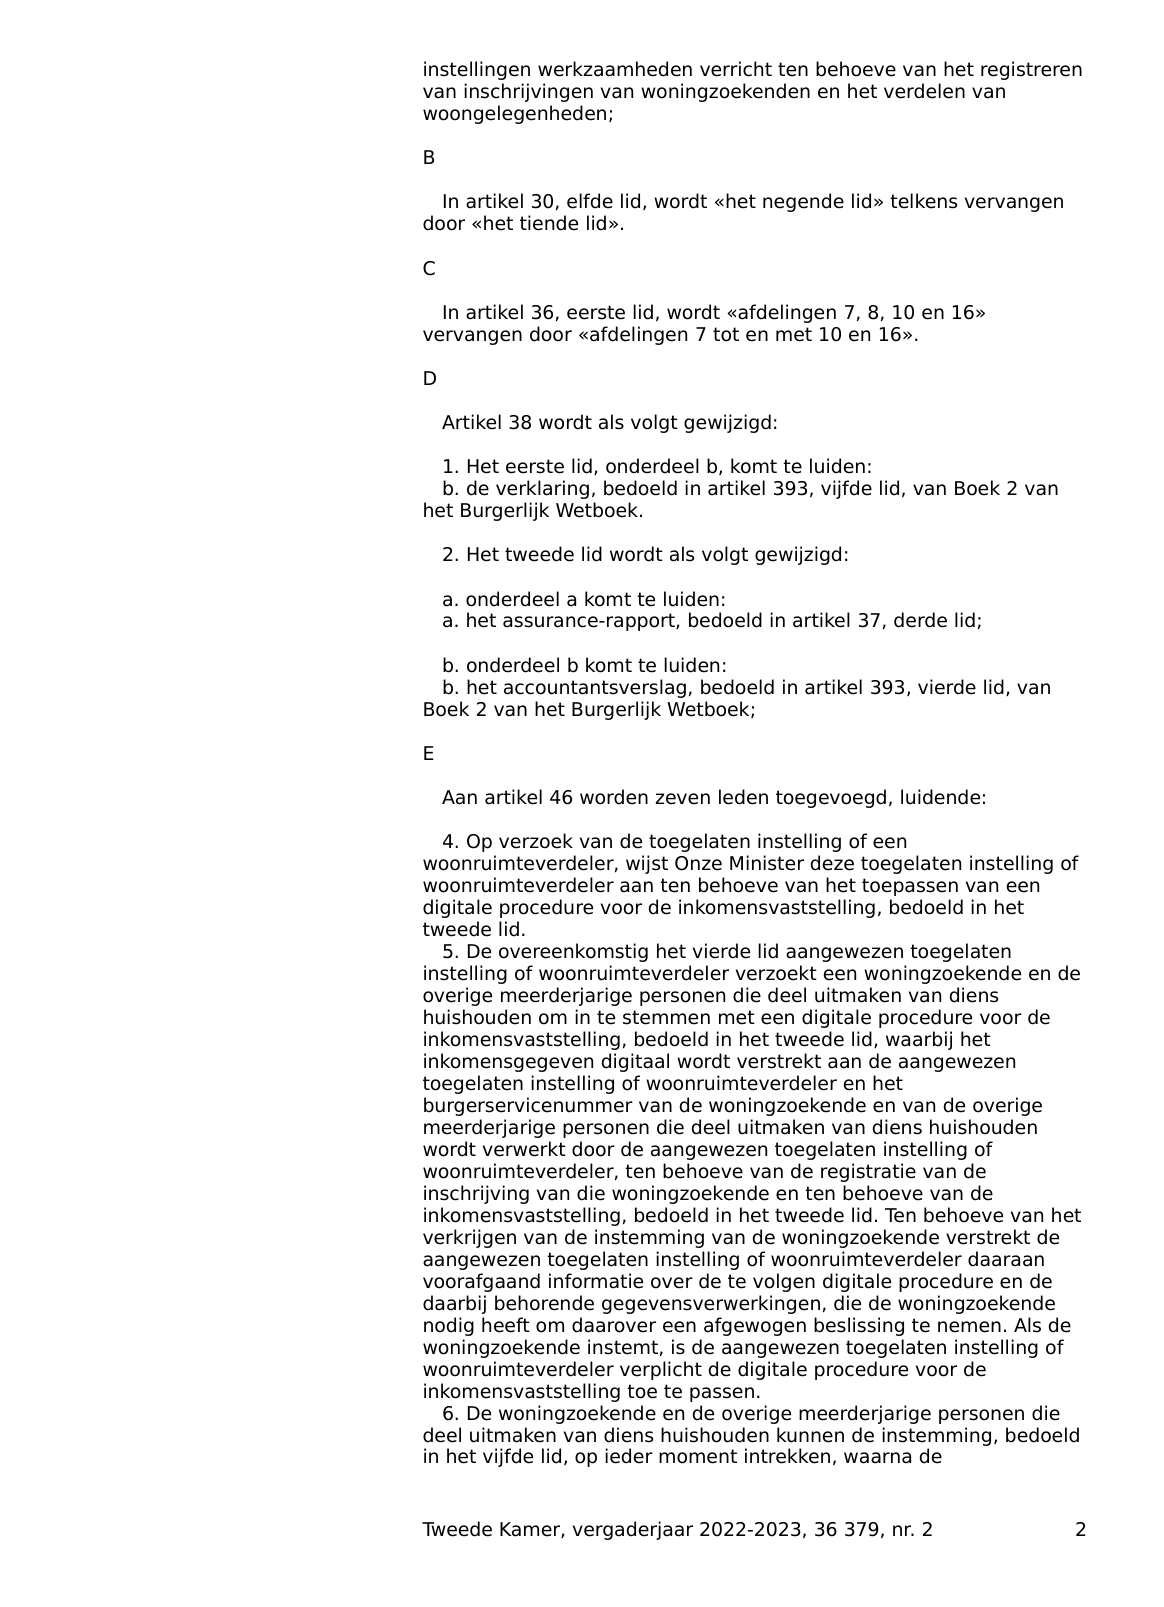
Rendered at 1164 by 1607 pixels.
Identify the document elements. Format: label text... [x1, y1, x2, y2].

text b. onderdeel b komt te luiden: [422, 654, 1087, 677]
text 6. De woningzoekende en de overige meerderjarige personen die deel uitmaken van diens huishouden kunnen de instemming, bedoeld in het vijfde lid, op ieder moment intrekken, waarna de [422, 1402, 1087, 1468]
text instellingen werkzaamheden verricht ten behoeve van het registreren van inschrijvingen van woningzoekenden en het verdelen van woongelegenheden; [422, 59, 1087, 125]
text B [422, 147, 1087, 169]
text E [422, 743, 1087, 765]
text 2. Het tweede lid wordt als volgt gewijzigd: [422, 544, 1087, 566]
text b. de verklaring, bedoeld in artikel 393, vijfde lid, van Boek 2 van het Burgerlijk Wetboek. [422, 478, 1087, 522]
text D [422, 368, 1087, 390]
text Aan artikel 46 worden zeven leden toegevoegd, luidende: [422, 787, 1087, 809]
text 5. De overeenkomstig het vierde lid aangewezen toegelaten instelling of woonruimteverdeler verzoekt een woningzoekende en de overige meerderjarige personen die deel uitmaken van diens huishouden om in te stemmen met een digitale procedure voor de inkomensvaststelling, bedoeld in het tweede lid, waarbij het inkomensgegeven digitaal wordt verstrekt aan de aangewezen toegelaten instelling of woonruimteverdeler en het burgerservicenummer van de woningzoekende en van de overige meerderjarige personen die deel uitmaken van diens huishouden wordt verwerkt door de aangewezen toegelaten instelling of woonruimteverdeler, ten behoeve van de registratie van de inschrijving van die woningzoekende en ten behoeve van de inkomensvaststelling, bedoeld in het tweede lid. Ten behoeve van het verkrijgen van de instemming van de woningzoekende verstrekt de aangewezen toegelaten instelling of woonruimteverdeler daaraan voorafgaand informatie over de te volgen digitale procedure en de daarbij behorende gegevensverwerkingen, die de woningzoekende nodig heeft om daarover een afgewogen beslissing te nemen. Als de woningzoekende instemt, is de aangewezen toegelaten instelling of woonruimteverdeler verplicht de digitale procedure voor de inkomensvaststelling toe te passen. [422, 941, 1087, 1402]
text a. het assurance-rapport, bedoeld in artikel 37, derde lid; [422, 610, 1087, 632]
text 1. Het eerste lid, onderdeel b, komt te luiden: [422, 456, 1087, 478]
text In artikel 30, elfde lid, wordt «het negende lid» telkens vervangen door «het tiende lid». [422, 191, 1087, 235]
text Artikel 38 wordt als volgt gewijzigd: [422, 412, 1087, 434]
text b. het accountantsverslag, bedoeld in artikel 393, vierde lid, van Boek 2 van het Burgerlijk Wetboek; [422, 677, 1087, 721]
text In artikel 36, eerste lid, wordt «afdelingen 7, 8, 10 en 16» vervangen door «afdelingen 7 tot en met 10 en 16». [422, 302, 1087, 346]
text a. onderdeel a komt te luiden: [422, 588, 1087, 610]
text C [422, 257, 1087, 279]
text 4. Op verzoek van de toegelaten instelling of een woonruimteverdeler, wijst Onze Minister deze toegelaten instelling of woonruimteverdeler aan ten behoeve van het toepassen van een digitale procedure voor de inkomensvaststelling, bedoeld in het tweede lid. [422, 831, 1087, 941]
